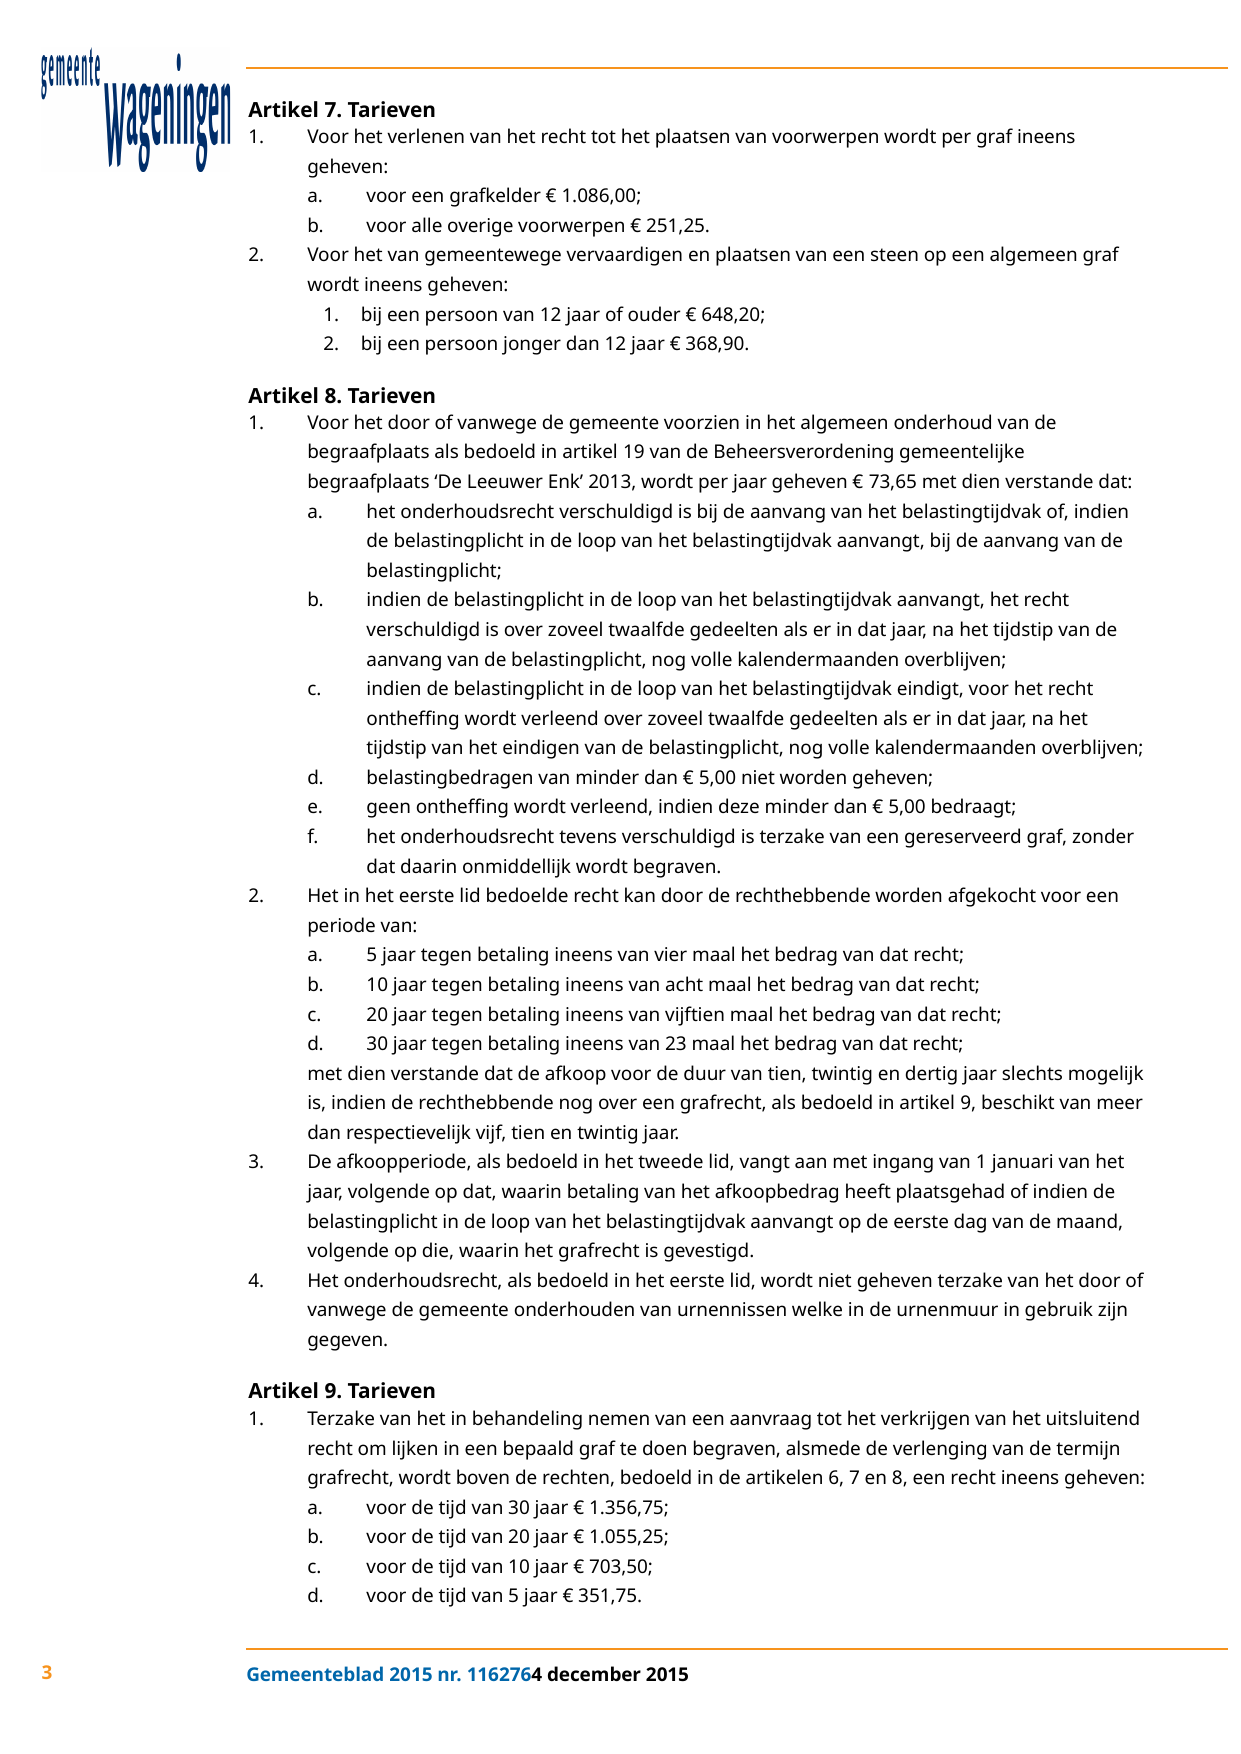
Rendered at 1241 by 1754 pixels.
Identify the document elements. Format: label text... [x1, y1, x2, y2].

list voor alle overige voorwerpen € 251,25. [307, 212, 1152, 238]
list voor de tijd van 30 jaar € 1.356,75; [307, 1494, 1152, 1519]
picture [41, 47, 231, 172]
list voor de tijd van 20 jaar € 1.055,25; [307, 1523, 1152, 1549]
list voor een grafkelder € 1.086,00; [307, 182, 1152, 208]
list het onderhoudsrecht tevens verschuldigd is terzake van een gereserveerd graf, zonder dat daarin onmiddellijk wordt begraven. [307, 823, 1152, 879]
list 10 jaar tegen betaling ineens van acht maal het bedrag van dat recht; [307, 971, 1152, 997]
list Voor het van gemeentewege vervaardigen en plaatsen van een steen op een algemeen graf wordt ineens geheven: [248, 242, 1152, 297]
list voor de tijd van 5 jaar € 351,75. [307, 1583, 1152, 1608]
text Artikel 9. Tarieven [248, 1377, 1152, 1405]
list indien de belastingplicht in de loop van het belastingtijdvak aanvangt, het recht verschuldigd is over zoveel twaalfde gedeelten als er in dat jaar, na het tijdstip van de aanvang van de belastingplicht, nog volle kalendermaanden overblijven; [307, 587, 1152, 672]
list bij een persoon jonger dan 12 jaar € 368,90. [323, 330, 1152, 356]
list belastingbedragen van minder dan € 5,00 niet worden geheven; [307, 764, 1152, 790]
text Artikel 8. Tarieven [248, 381, 1152, 409]
list Het onderhoudsrecht, als bedoeld in het eerste lid, wordt niet geheven terzake van het door of vanwege de gemeente onderhouden van urnennissen welke in de urnenmuur in gebruik zijn gegeven. [248, 1267, 1152, 1352]
text Artikel 7. Tarieven [248, 95, 1152, 123]
list het onderhoudsrecht verschuldigd is bij de aanvang van het belastingtijdvak of, indien de belastingplicht in de loop van het belastingtijdvak aanvangt, bij de aanvang van de belastingplicht; [307, 498, 1152, 583]
list 30 jaar tegen betaling ineens van 23 maal het bedrag van dat recht; [307, 1030, 1152, 1056]
list De afkoopperiode, als bedoeld in het tweede lid, vangt aan met ingang van 1 januari van het jaar, volgende op dat, waarin betaling van het afkoopbedrag heeft plaatsgehad of indien de belastingplicht in de loop van het belastingtijdvak aanvangt op de eerste dag van de maand, volgende op die, waarin het grafrecht is gevestigd. [248, 1149, 1152, 1263]
list met dien verstande dat de afkoop voor de duur van tien, twintig en dertig jaar slechts mogelijk is, indien de rechthebbende nog over een grafrecht, als bedoeld in artikel 9, beschikt van meer dan respectievelijk vijf, tien en twintig jaar. [248, 1060, 1152, 1145]
list Het in het eerste lid bedoelde recht kan door de rechthebbende worden afgekocht voor een periode van: [248, 882, 1152, 938]
list indien de belastingplicht in de loop van het belastingtijdvak eindigt, voor het recht ontheffing wordt verleend over zoveel twaalfde gedeelten als er in dat jaar, na het tijdstip van het eindigen van de belastingplicht, nog volle kalendermaanden overblijven; [307, 675, 1152, 760]
list geen ontheffing wordt verleend, indien deze minder dan € 5,00 bedraagt; [307, 794, 1152, 819]
list Voor het verlenen van het recht tot het plaatsen van voorwerpen wordt per graf ineens geheven: [248, 123, 1152, 178]
list bij een persoon van 12 jaar of ouder € 648,20; [323, 301, 1152, 326]
list 20 jaar tegen betaling ineens van vijftien maal het bedrag van dat recht; [307, 1001, 1152, 1027]
list 5 jaar tegen betaling ineens van vier maal het bedrag van dat recht; [307, 942, 1152, 967]
list voor de tijd van 10 jaar € 703,50; [307, 1553, 1152, 1579]
list Terzake van het in behandeling nemen van een aanvraag tot het verkrijgen van het uitsluitend recht om lijken in een bepaald graf te doen begraven, alsmede de verlenging van de termijn grafrecht, wordt boven de rechten, bedoeld in de artikelen 6, 7 en 8, een recht ineens geheven: [248, 1405, 1152, 1490]
list Voor het door of vanwege de gemeente voorzien in het algemeen onderhoud van de begraafplaats als bedoeld in artikel 19 van de Beheersverordening gemeentelijke begraafplaats ‘De Leeuwer Enk’ 2013, wordt per jaar geheven € 73,65 met dien verstande dat: [248, 409, 1152, 494]
